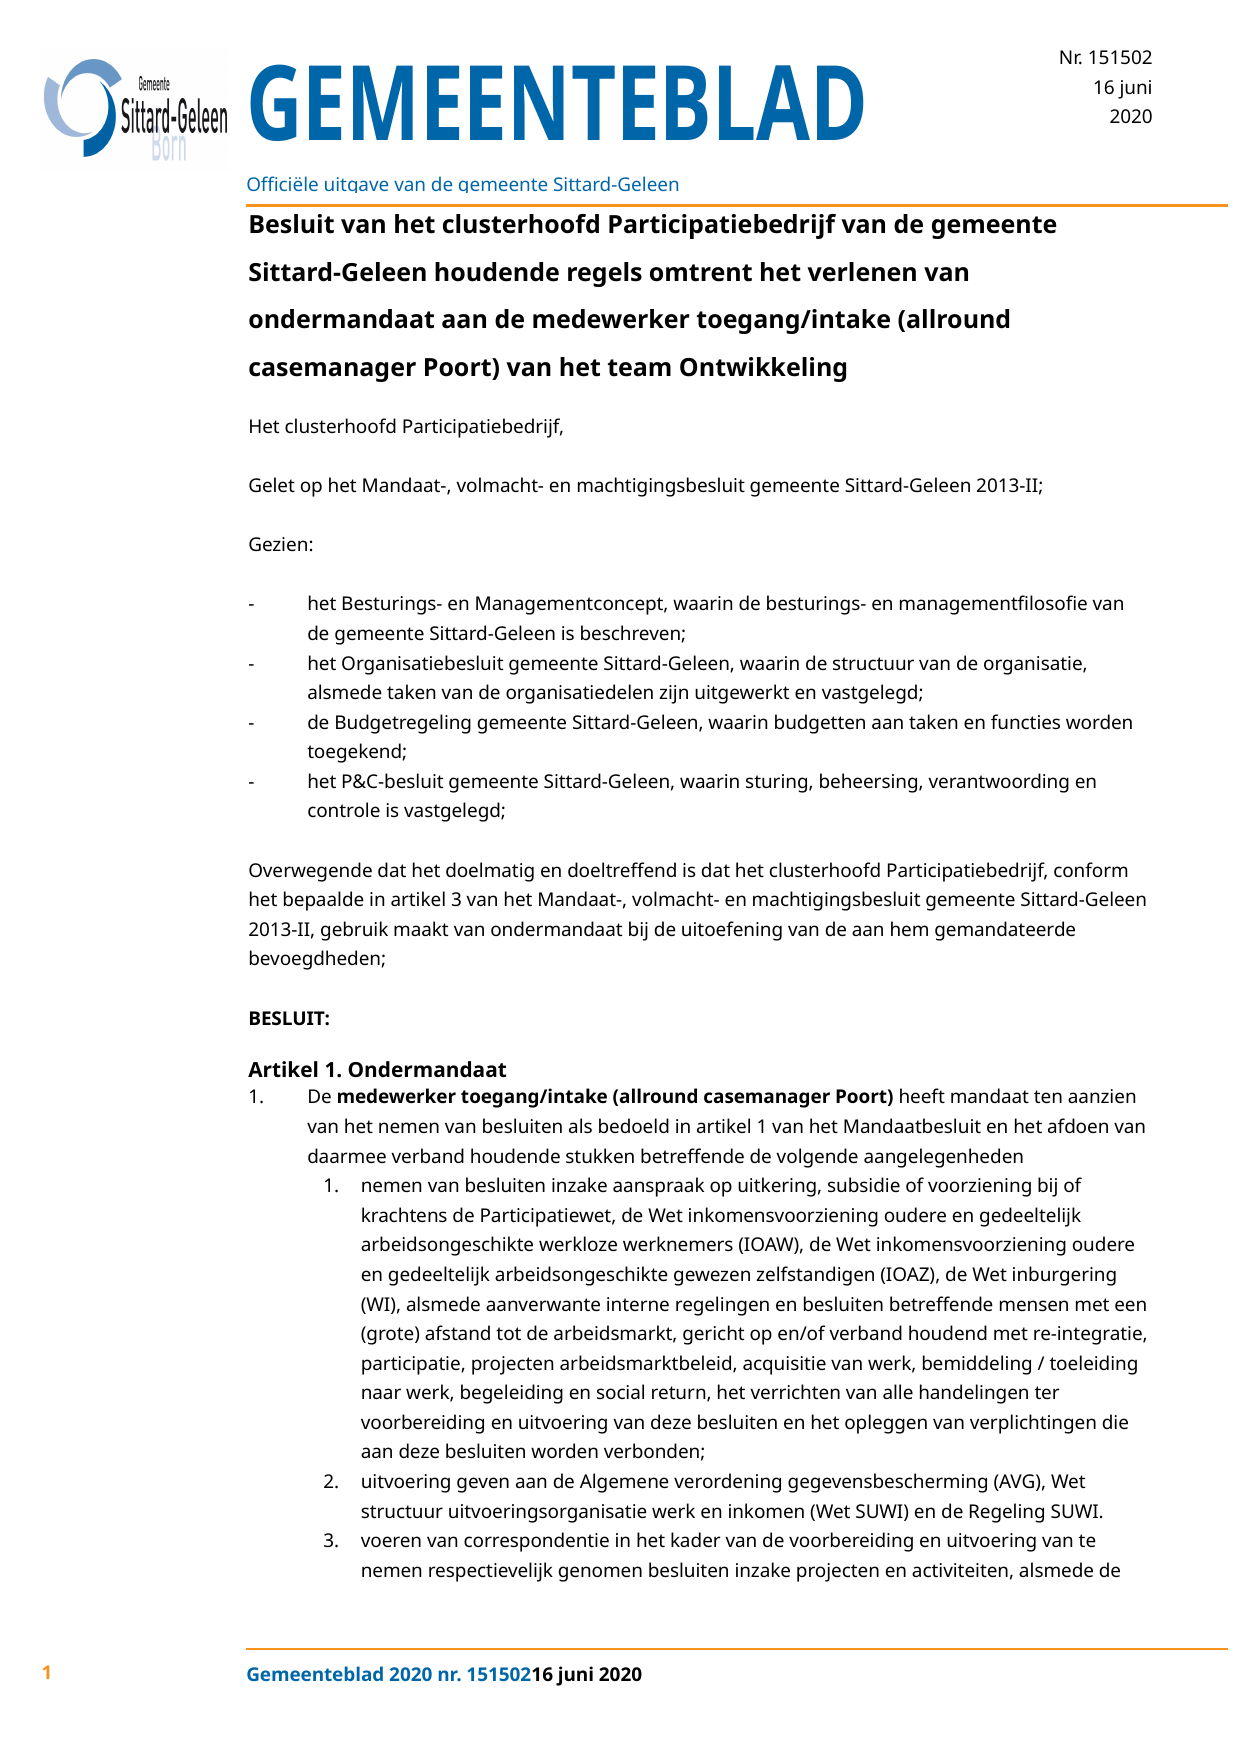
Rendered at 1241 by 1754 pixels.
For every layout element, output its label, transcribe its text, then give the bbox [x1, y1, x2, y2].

list uitvoering geven aan de Algemene verordening gegevensbescherming (AVG), Wet structuur uitvoeringsorganisatie werk en inkomen (Wet SUWI) en de Regeling SUWI. [323, 1468, 1152, 1523]
list nemen van besluiten inzake aanspraak op uitkering, subsidie of voorziening bij of krachtens de Participatiewet, de Wet inkomensvoorziening oudere en gedeeltelijk arbeidsongeschikte werkloze werknemers (IOAW), de Wet inkomensvoorziening oudere en gedeeltelijk arbeidsongeschikte gewezen zelfstandigen (IOAZ), de Wet inburgering (WI), alsmede aanverwante interne regelingen en besluiten betreffende mensen met een (grote) afstand tot de arbeidsmarkt, gericht op en/of verband houdend met re-integratie, participatie, projecten arbeidsmarktbeleid, acquisitie van werk, bemiddeling / toeleiding naar werk, begeleiding en social return, het verrichten van alle handelingen ter voorbereiding en uitvoering van deze besluiten en het opleggen van verplichtingen die aan deze besluiten worden verbonden; [323, 1172, 1152, 1464]
text Gelet op het Mandaat-, volmacht- en machtigingsbesluit gemeente Sittard-Geleen 2013-II; [248, 472, 1152, 498]
text Het clusterhoofd Participatiebedrijf, [248, 413, 1152, 439]
list de Budgetregeling gemeente Sittard-Geleen, waarin budgetten aan taken en functies worden toegekend; [248, 709, 1152, 764]
list het Organisatiebesluit gemeente Sittard-Geleen, waarin de structuur van de organisatie, alsmede taken van de organisatiedelen zijn uitgewerkt en vastgelegd; [248, 650, 1152, 705]
picture [41, 47, 231, 172]
text Gezien: [248, 531, 1152, 557]
text Overwegende dat het doelmatig en doeltreffend is dat het clusterhoofd Participatiebedrijf, conform het bepaalde in artikel 3 van het Mandaat-, volmacht- en machtigingsbesluit gemeente Sittard-Geleen 2013-II, gebruik maakt van ondermandaat bij de uitoefening van de aan hem gemandateerde bevoegdheden; [248, 857, 1152, 971]
list voeren van correspondentie in het kader van de voorbereiding en uitvoering van te nemen respectievelijk genomen besluiten inzake projecten en activiteiten, alsmede de [323, 1527, 1152, 1583]
text Besluit van het clusterhoofd Participatiebedrijf van de gemeente Sittard-Geleen houdende regels omtrent het verlenen van ondermandaat aan de medewerker toegang/intake (allround casemanager Poort) van het team Ontwikkeling [248, 207, 1152, 384]
text BESLUIT: [248, 1005, 1152, 1031]
list het Besturings- en Managementconcept, waarin de besturings- en managementfilosofie van de gemeente Sittard-Geleen is beschreven; [248, 591, 1152, 646]
list het P&C-besluit gemeente Sittard-Geleen, waarin sturing, beheersing, verantwoording en controle is vastgelegd; [248, 768, 1152, 823]
list De medewerker toegang/intake (allround casemanager Poort) heeft mandaat ten aanzien van het nemen van besluiten als bedoeld in artikel 1 van het Mandaatbesluit en het afdoen van daarmee verband houdende stukken betreffende de volgende aangelegenheden [248, 1084, 1152, 1168]
text Artikel 1. Ondermandaat [248, 1055, 1152, 1084]
